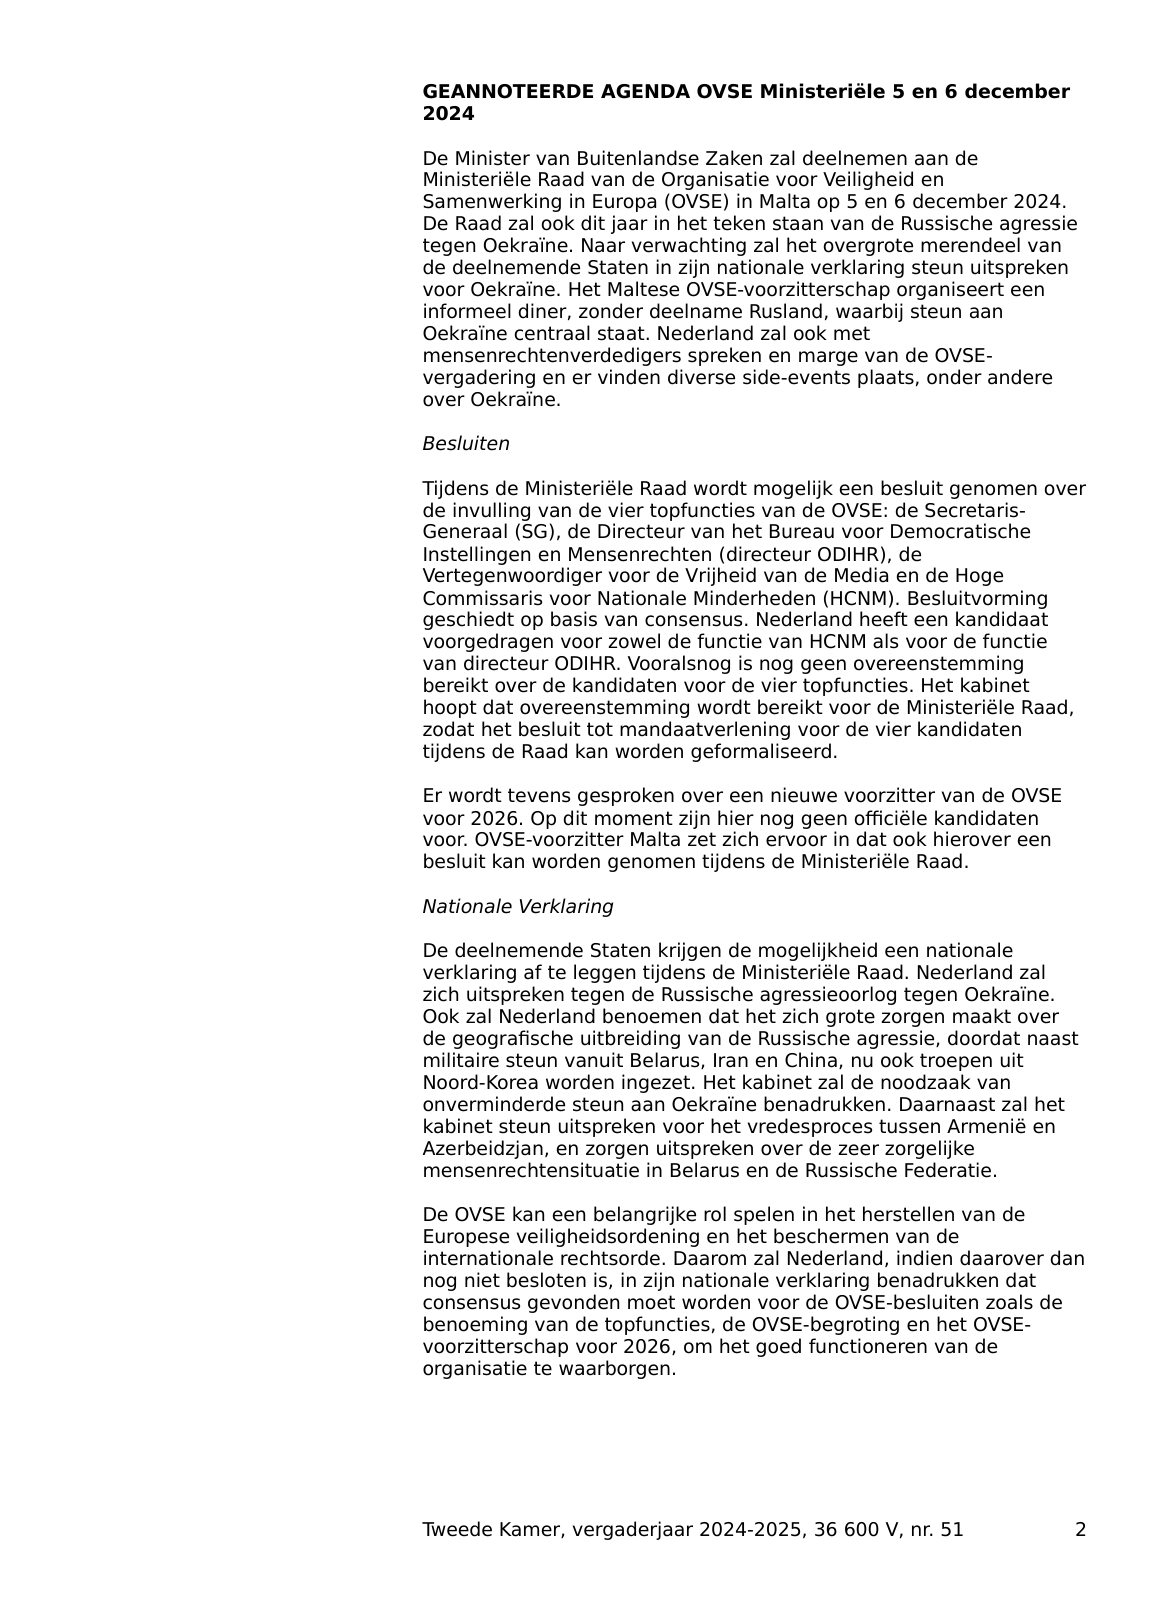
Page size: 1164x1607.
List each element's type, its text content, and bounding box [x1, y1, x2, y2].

subtitle GEANNOTEERDE AGENDA OVSE Ministeriële 5 en 6 december 2024 [422, 81, 1087, 125]
subtitle Besluiten [422, 433, 1087, 455]
text Tijdens de Ministeriële Raad wordt mogelijk een besluit genomen over de invulling van de vier topfuncties van de OVSE: de Secretaris-Generaal (SG), de Directeur van het Bureau voor Democratische Instellingen en Mensenrechten (directeur ODIHR), de Vertegenwoordiger voor de Vrijheid van de Media en de Hoge Commissaris voor Nationale Minderheden (HCNM). Besluitvorming geschiedt op basis van consensus. Nederland heeft een kandidaat voorgedragen voor zowel de functie van HCNM als voor de functie van directeur ODIHR. Vooralsnog is nog geen overeenstemming bereikt over de kandidaten voor de vier topfuncties. Het kabinet hoopt dat overeenstemming wordt bereikt voor de Ministeriële Raad, zodat het besluit tot mandaatverlening voor de vier kandidaten tijdens de Raad kan worden geformaliseerd. [422, 477, 1087, 763]
text De Minister van Buitenlandse Zaken zal deelnemen aan de Ministeriële Raad van de Organisatie voor Veiligheid en Samenwerking in Europa (OVSE) in Malta op 5 en 6 december 2024. De Raad zal ook dit jaar in het teken staan van de Russische agressie tegen Oekraïne. Naar verwachting zal het overgrote merendeel van de deelnemende Staten in zijn nationale verklaring steun uitspreken voor Oekraïne. Het Maltese OVSE-voorzitterschap organiseert een informeel diner, zonder deelname Rusland, waarbij steun aan Oekraïne centraal staat. Nederland zal ook met mensenrechtenverdedigers spreken en marge van de OVSE-vergadering en er vinden diverse side-events plaats, onder andere over Oekraïne. [422, 147, 1087, 411]
text Er wordt tevens gesproken over een nieuwe voorzitter van de OVSE voor 2026. Op dit moment zijn hier nog geen officiële kandidaten voor. OVSE-voorzitter Malta zet zich ervoor in dat ook hierover een besluit kan worden genomen tijdens de Ministeriële Raad. [422, 785, 1087, 873]
text De deelnemende Staten krijgen de mogelijkheid een nationale verklaring af te leggen tijdens de Ministeriële Raad. Nederland zal zich uitspreken tegen de Russische agressieoorlog tegen Oekraïne. Ook zal Nederland benoemen dat het zich grote zorgen maakt over de geografische uitbreiding van de Russische agressie, doordat naast militaire steun vanuit Belarus, Iran en China, nu ook troepen uit Noord-Korea worden ingezet. Het kabinet zal de noodzaak van onverminderde steun aan Oekraïne benadrukken. Daarnaast zal het kabinet steun uitspreken voor het vredesproces tussen Armenië en Azerbeidzjan, en zorgen uitspreken over de zeer zorgelijke mensenrechtensituatie in Belarus en de Russische Federatie. [422, 940, 1087, 1181]
text De OVSE kan een belangrijke rol spelen in het herstellen van de Europese veiligheidsordening en het beschermen van de internationale rechtsorde. Daarom zal Nederland, indien daarover dan nog niet besloten is, in zijn nationale verklaring benadrukken dat consensus gevonden moet worden voor de OVSE-besluiten zoals de benoeming van de topfuncties, de OVSE-begroting en het OVSE-voorzitterschap voor 2026, om het goed functioneren van de organisatie te waarborgen. [422, 1204, 1087, 1379]
subtitle Nationale Verklaring [422, 896, 1087, 917]
